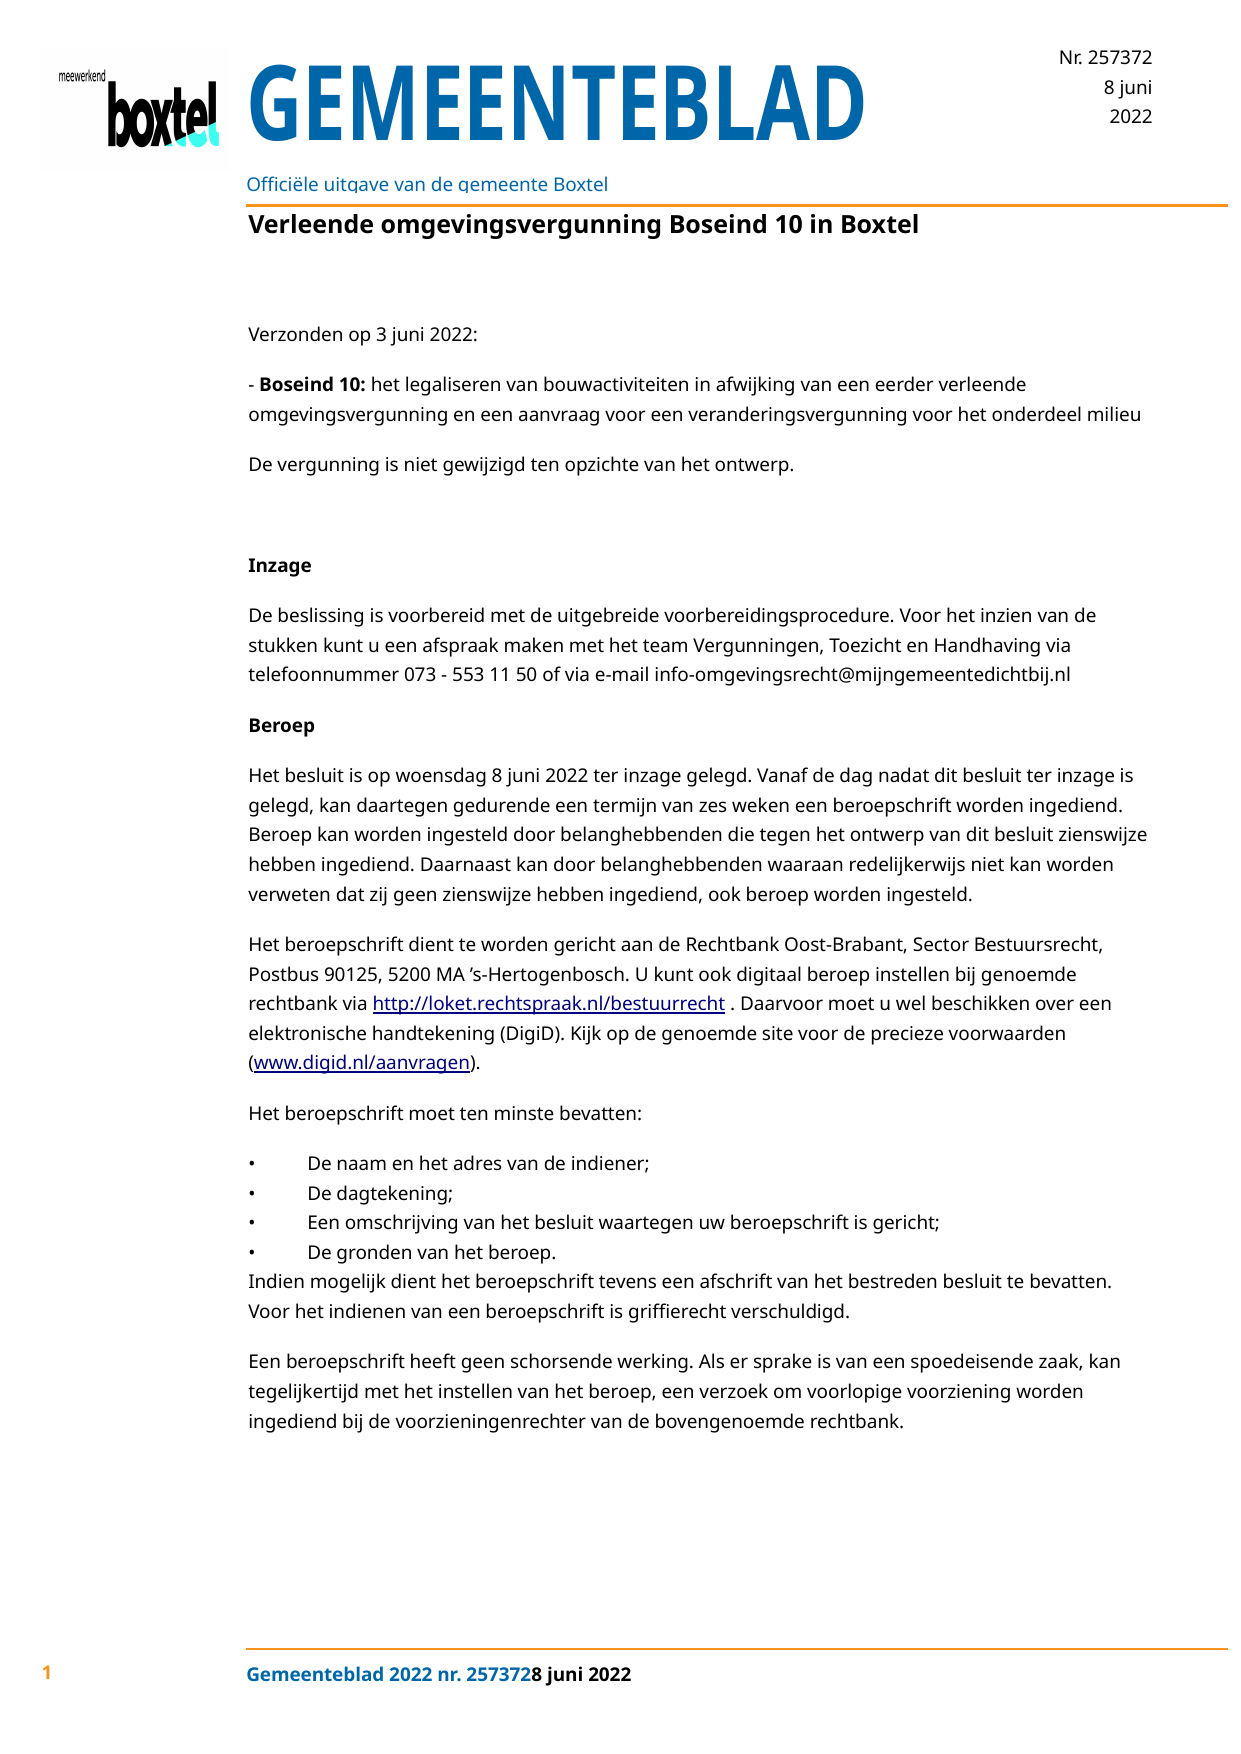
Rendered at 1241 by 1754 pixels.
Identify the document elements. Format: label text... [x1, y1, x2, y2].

list De naam en het adres van de indiener; [248, 1150, 1152, 1176]
list De gronden van het beroep. [248, 1239, 1152, 1265]
text Indien mogelijk dient het beroepschrift tevens een afschrift van het bestreden besluit te bevatten. Voor het indienen van een beroepschrift is griffierecht verschuldigd. [248, 1269, 1152, 1324]
text - Boseind 10: het legaliseren van bouwactiviteiten in afwijking van een eerder verleende omgevingsvergunning en een aanvraag voor een veranderingsvergunning voor het onderdeel milieu [248, 371, 1152, 426]
text Het beroepschrift dient te worden gericht aan de Rechtbank Oost-Brabant, Sector Bestuursrecht, Postbus 90125, 5200 MA ’s-Hertogenbosch. U kunt ook digitaal beroep instellen bij genoemde rechtbank via http://loket.rechtspraak.nl/bestuurrecht . Daarvoor moet u wel beschikken over een elektronische handtekening (DigiD). Kijk op de genoemde site voor de precieze voorwaarden (www.digid.nl/aanvragen). [248, 931, 1152, 1075]
text Inzage [248, 552, 1152, 578]
picture [41, 47, 231, 172]
text Het besluit is op woensdag 8 juni 2022 ter inzage gelegd. Vanaf de dag nadat dit besluit ter inzage is gelegd, kan daartegen gedurende een termijn van zes weken een beroepschrift worden ingediend. Beroep kan worden ingesteld door belanghebbenden die tegen het ontwerp van dit besluit zienswijze hebben ingediend. Daarnaast kan door belanghebbenden waaraan redelijkerwijs niet kan worden verweten dat zij geen zienswijze hebben ingediend, ook beroep worden ingesteld. [248, 762, 1152, 906]
text Verleende omgevingsvergunning Boseind 10 in Boxtel [248, 207, 1152, 241]
text De beslissing is voorbereid met de uitgebreide voorbereidingsprocedure. Voor het inzien van de stukken kunt u een afspraak maken met het team Vergunningen, Toezicht en Handhaving via telefoonnummer 073 - 553 11 50 of via e-mail info-omgevingsrecht@mijngemeentedichtbij.nl [248, 602, 1152, 687]
text Het beroepschrift moet ten minste bevatten: [248, 1100, 1152, 1126]
list Een omschrijving van het besluit waartegen uw beroepschrift is gericht; [248, 1209, 1152, 1235]
text De vergunning is niet gewijzigd ten opzichte van het ontwerp. [248, 451, 1152, 477]
text Beroep [248, 712, 1152, 738]
text Een beroepschrift heeft geen schorsende werking. Als er sprake is van een spoedeisende zaak, kan tegelijkertijd met het instellen van het beroep, een verzoek om voorlopige voorziening worden ingediend bij de voorzieningenrechter van de bovengenoemde rechtbank. [248, 1349, 1152, 1433]
list De dagtekening; [248, 1180, 1152, 1206]
text Verzonden op 3 juni 2022: [248, 321, 1152, 346]
